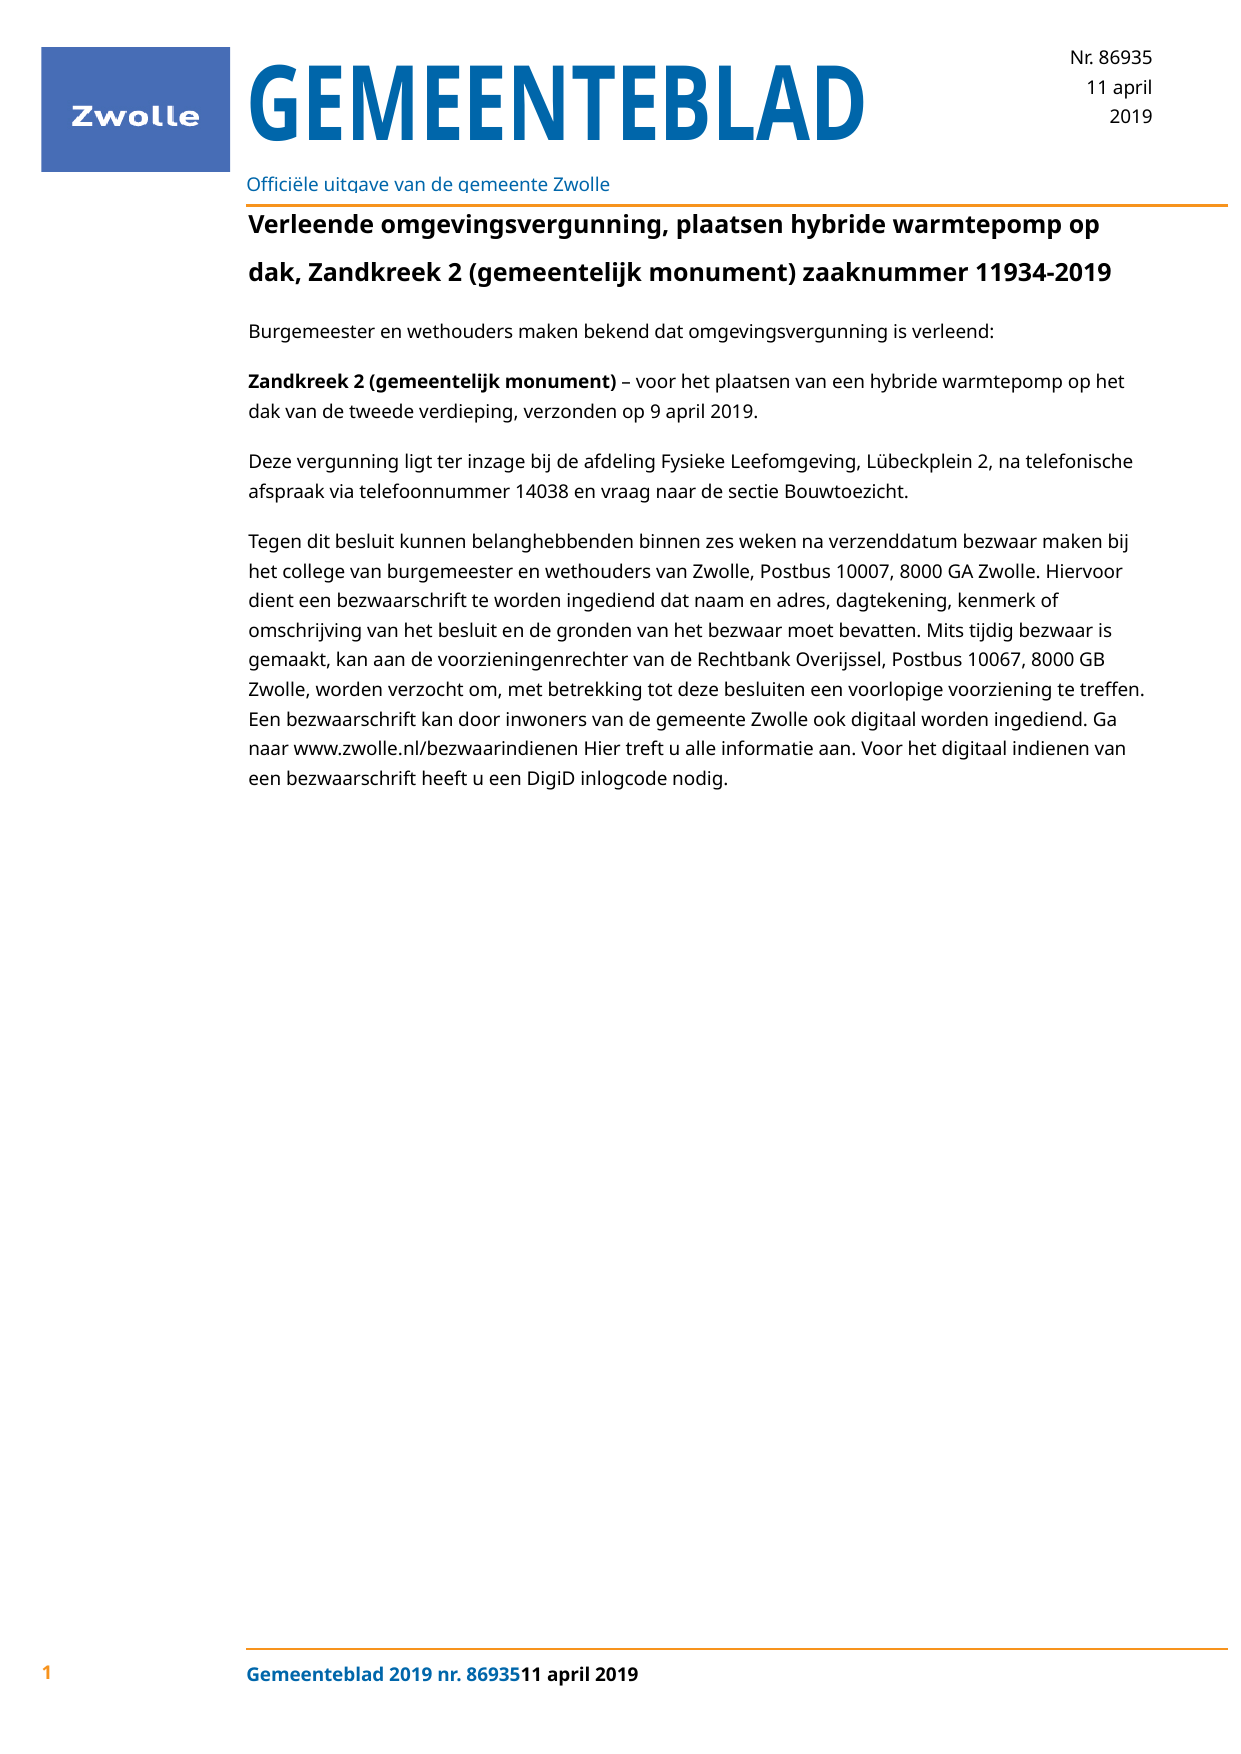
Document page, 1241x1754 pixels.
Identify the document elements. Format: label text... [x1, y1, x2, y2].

text Burgemeester en wethouders maken bekend dat omgevingsvergunning is verleend: [248, 318, 1152, 344]
text Tegen dit besluit kunnen belanghebbenden binnen zes weken na verzenddatum bezwaar maken bij het college van burgemeester en wethouders van Zwolle, Postbus 10007, 8000 GA Zwolle. Hiervoor dient een bezwaarschrift te worden ingediend dat naam en adres, dagtekening, kenmerk of omschrijving van het besluit en de gronden van het bezwaar moet bevatten. Mits tijdig bezwaar is gemaakt, kan aan de voorzieningenrechter van de Rechtbank Overijssel, Postbus 10067, 8000 GB Zwolle, worden verzocht om, met betrekking tot deze besluiten een voorlopige voorziening te treffen. Een bezwaarschrift kan door inwoners van de gemeente Zwolle ook digitaal worden ingediend. Ga naar www.zwolle.nl/bezwaarindienen Hier treft u alle informatie aan. Voor het digitaal indienen van een bezwaarschrift heeft u een DigiD inlogcode nodig. [248, 528, 1152, 791]
text Zandkreek 2 (gemeentelijk monument) – voor het plaatsen van een hybride warmtepomp op het dak van de tweede verdieping, verzonden op 9 april 2019. [248, 368, 1152, 424]
picture [41, 47, 231, 172]
text Deze vergunning ligt ter inzage bij de afdeling Fysieke Leefomgeving, Lübeckplein 2, na telefonische afspraak via telefoonnummer 14038 en vraag naar de sectie Bouwtoezicht. [248, 448, 1152, 504]
text Verleende omgevingsvergunning, plaatsen hybride warmtepomp op dak, Zandkreek 2 (gemeentelijk monument) zaaknummer 11934-2019 [248, 207, 1152, 288]
